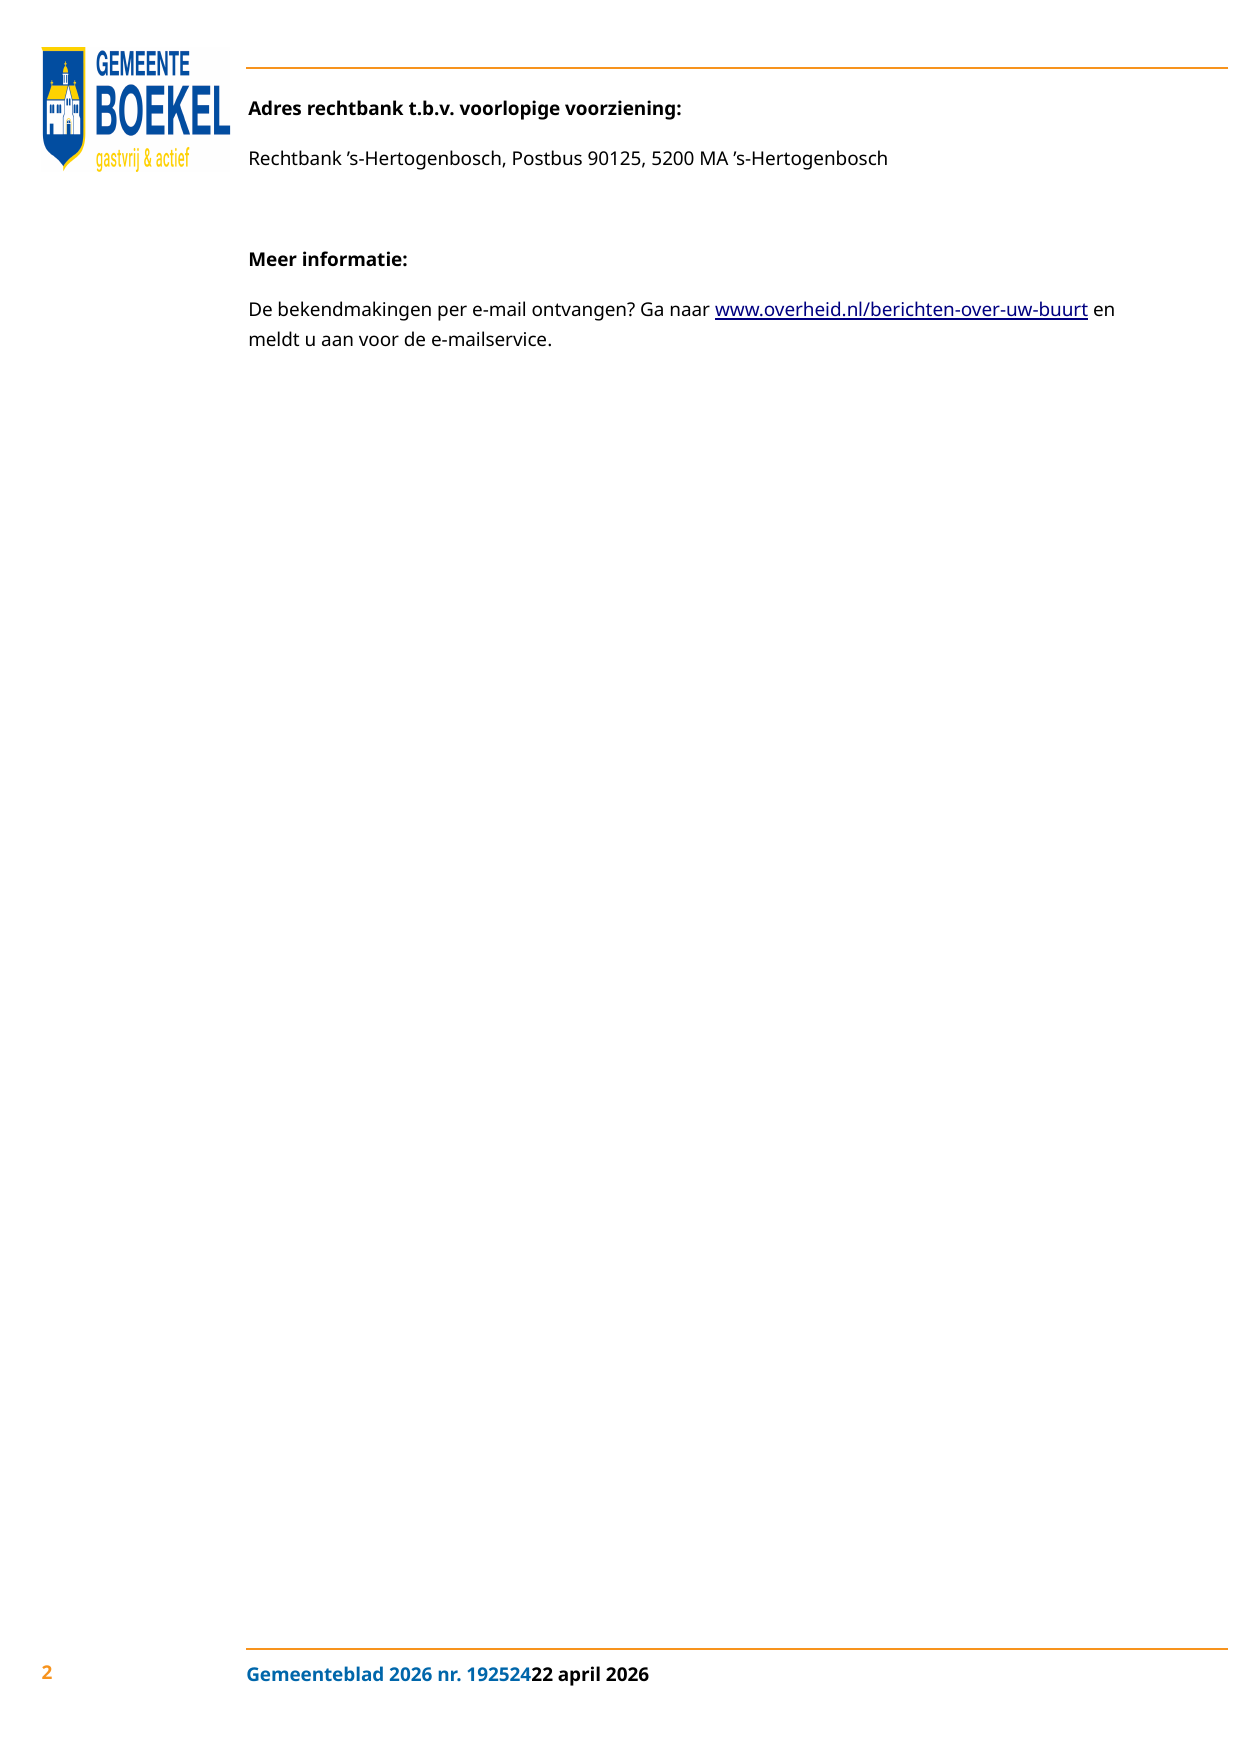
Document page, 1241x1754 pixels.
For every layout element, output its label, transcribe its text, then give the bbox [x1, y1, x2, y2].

text Rechtbank ’s-Hertogenbosch, Postbus 90125, 5200 MA ’s-Hertogenbosch [248, 145, 1152, 171]
text De bekendmakingen per e-mail ontvangen? Ga naar www.overheid.nl/berichten-over-uw-buurt en meldt u aan voor de e-mailservice. [248, 296, 1152, 352]
picture [41, 47, 231, 172]
text Adres rechtbank t.b.v. voorlopige voorziening: [248, 95, 1152, 121]
text Meer informatie: [248, 246, 1152, 272]
